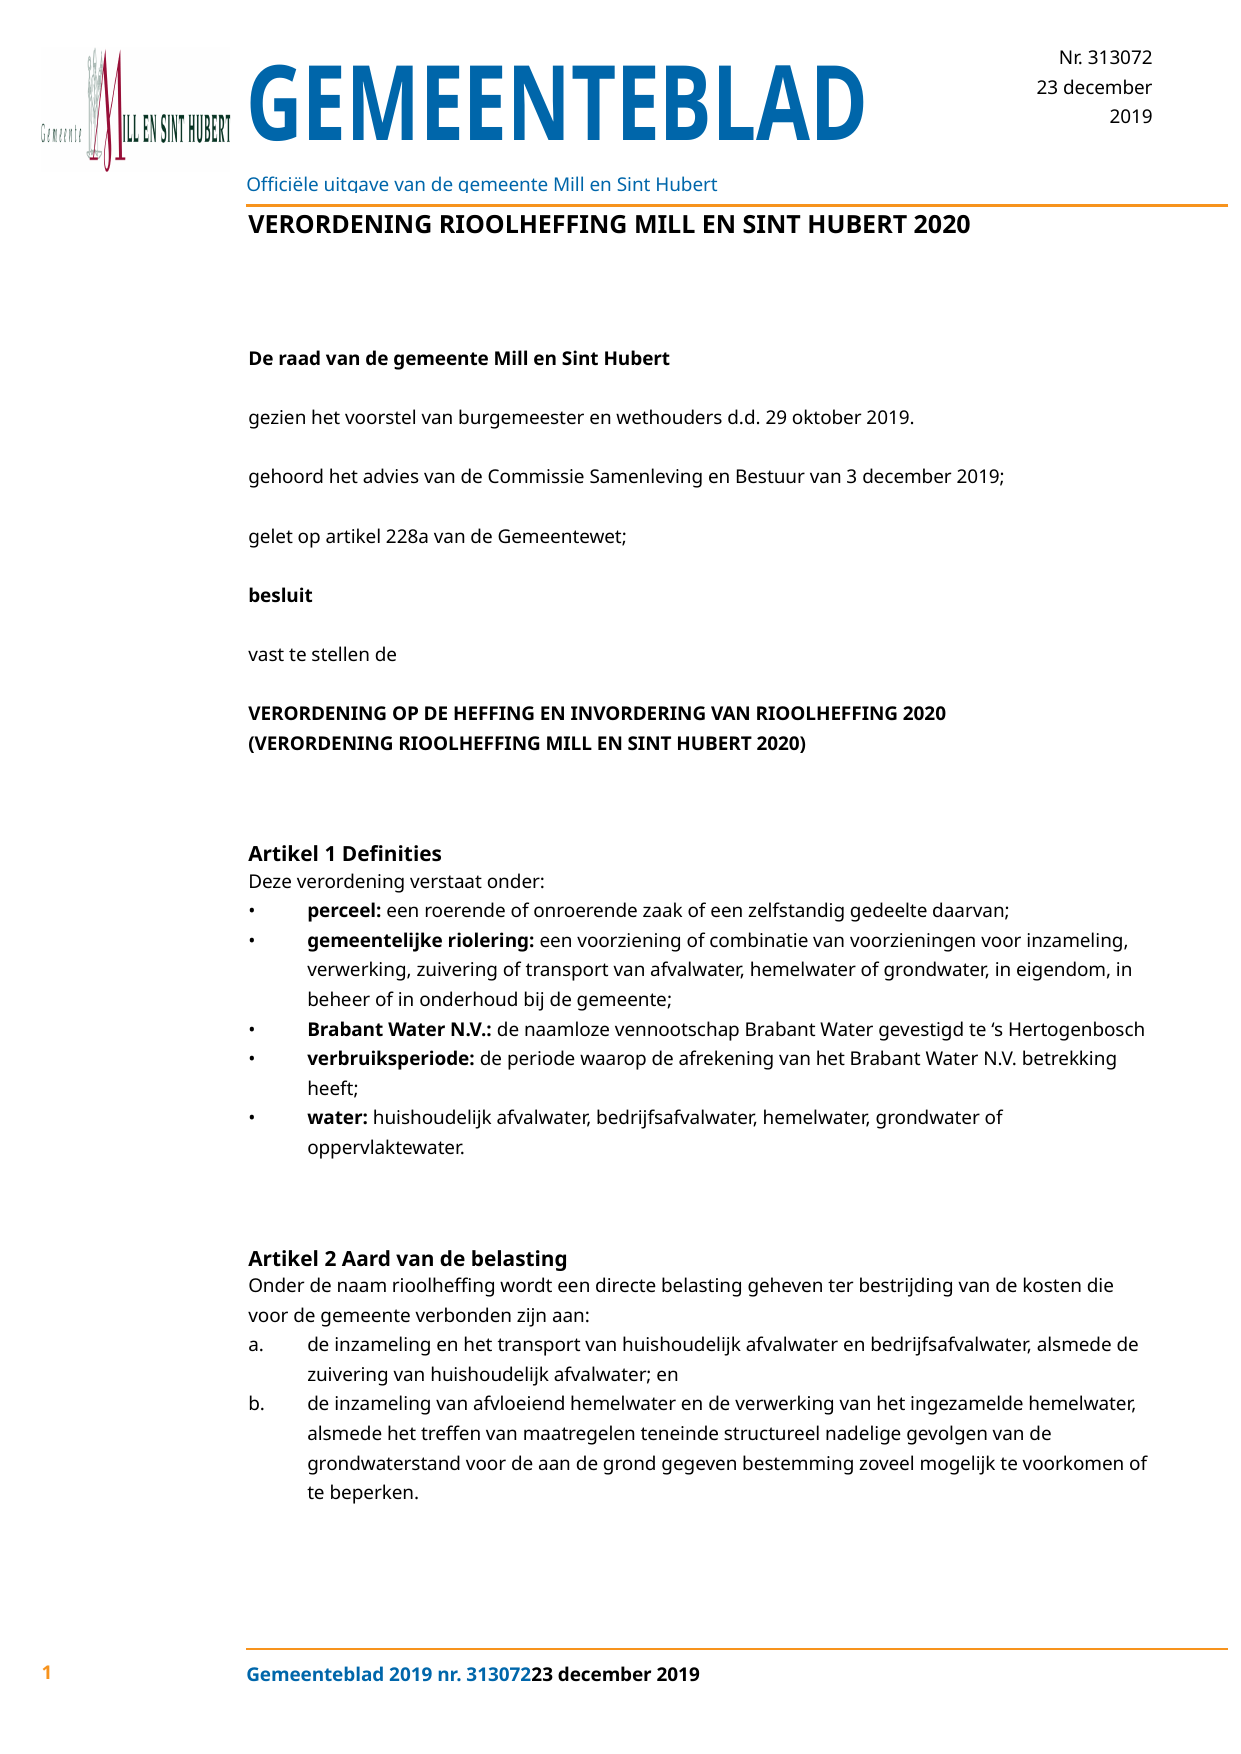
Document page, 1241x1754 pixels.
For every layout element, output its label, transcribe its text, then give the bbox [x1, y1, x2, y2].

text gezien het voorstel van burgemeester en wethouders d.d. 29 oktober 2019. [248, 404, 1152, 430]
text Onder de naam rioolheffing wordt een directe belasting geheven ter bestrijding van de kosten die voor de gemeente verbonden zijn aan: [248, 1272, 1152, 1327]
text gehoord het advies van de Commissie Samenleving en Bestuur van 3 december 2019; [248, 464, 1152, 489]
text Artikel 1 Definities [248, 839, 1152, 868]
picture [41, 47, 231, 172]
list de inzameling en het transport van huishoudelijk afvalwater en bedrijfsafvalwater, alsmede de zuivering van huishoudelijk afvalwater; en [248, 1331, 1152, 1387]
list Brabant Water N.V.: de naamloze vennootschap Brabant Water gevestigd te ‘s Hertogenbosch [248, 1016, 1152, 1042]
text VERORDENING OP DE HEFFING EN INVORDERING VAN RIOOLHEFFING 2020 [248, 700, 1152, 726]
text besluit [248, 582, 1152, 608]
text De raad van de gemeente Mill en Sint Hubert [248, 345, 1152, 371]
list de inzameling van afvloeiend hemelwater en de verwerking van het ingezamelde hemelwater, alsmede het treffen van maatregelen teneinde structureel nadelige gevolgen van de grondwaterstand voor de aan de grond gegeven bestemming zoveel mogelijk te voorkomen of te beperken. [248, 1391, 1152, 1505]
list gemeentelijke riolering: een voorziening of combinatie van voorzieningen voor inzameling, verwerking, zuivering of transport van afvalwater, hemelwater of grondwater, in eigendom, in beheer of in onderhoud bij de gemeente; [248, 927, 1152, 1012]
text (VERORDENING RIOOLHEFFING MILL EN SINT HUBERT 2020) [248, 730, 1152, 756]
list perceel: een roerende of onroerende zaak of een zelfstandig gedeelte daarvan; [248, 897, 1152, 923]
text gelet op artikel 228a van de Gemeentewet; [248, 523, 1152, 548]
list verbruiksperiode: de periode waarop de afrekening van het Brabant Water N.V. betrekking heeft; [248, 1045, 1152, 1101]
list water: huishoudelijk afvalwater, bedrijfsafvalwater, hemelwater, grondwater of oppervlaktewater. [248, 1104, 1152, 1160]
text vast te stellen de [248, 641, 1152, 667]
text Artikel 2 Aard van de belasting [248, 1244, 1152, 1272]
text VERORDENING RIOOLHEFFING MILL EN SINT HUBERT 2020 [248, 207, 1152, 241]
text Deze verordening verstaat onder: [248, 868, 1152, 894]
